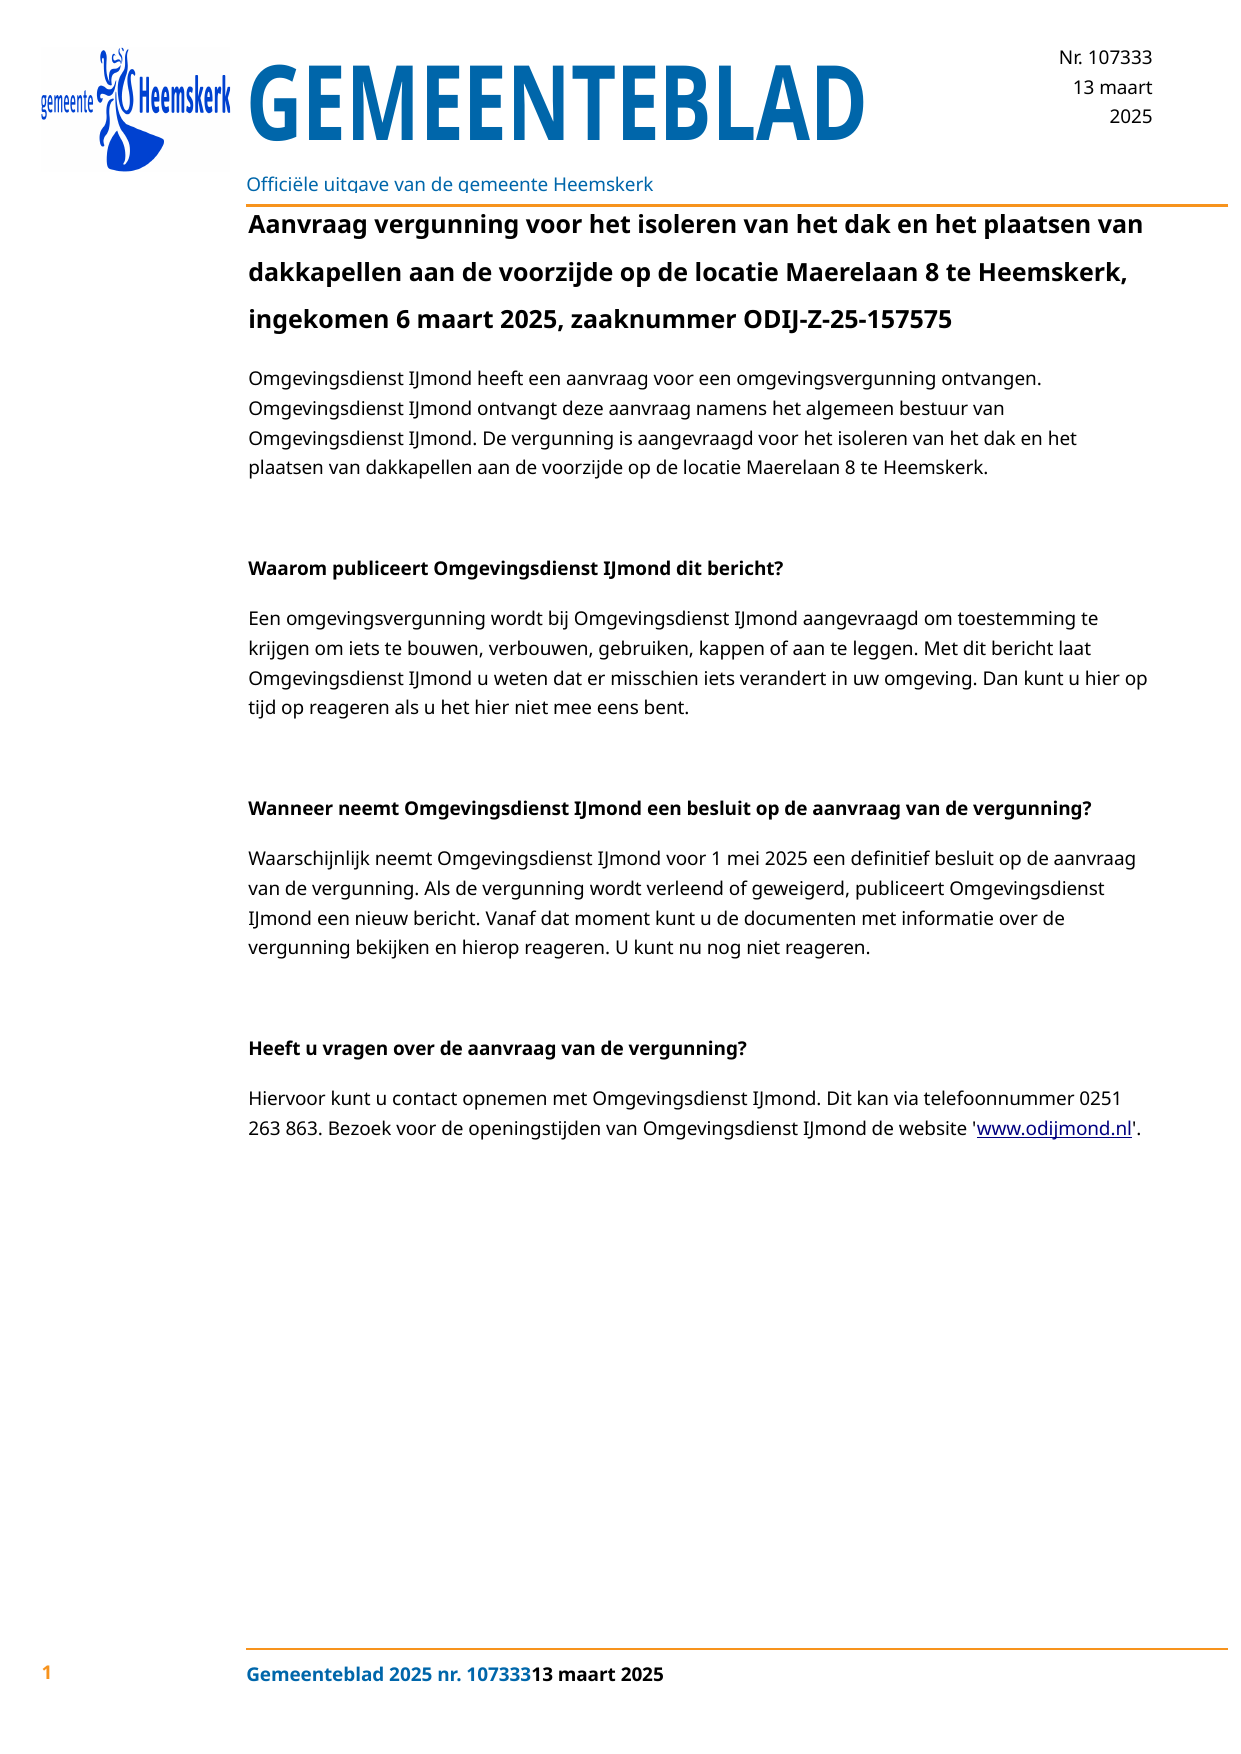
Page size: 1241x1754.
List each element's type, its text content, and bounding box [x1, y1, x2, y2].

text Een omgevingsvergunning wordt bij Omgevingsdienst IJmond aangevraagd om toestemming te krijgen om iets te bouwen, verbouwen, gebruiken, kappen of aan te leggen. Met dit bericht laat Omgevingsdienst IJmond u weten dat er misschien iets verandert in uw omgeving. Dan kunt u hier op tijd op reageren als u het hier niet mee eens bent. [248, 606, 1152, 720]
text Wanneer neemt Omgevingsdienst IJmond een besluit op de aanvraag van de vergunning? [248, 795, 1152, 821]
text Heeft u vragen over de aanvraag van de vergunning? [248, 1035, 1152, 1061]
text Hiervoor kunt u contact opnemen met Omgevingsdienst IJmond. Dit kan via telefoonnummer 0251 263 863. Bezoek voor de openingstijden van Omgevingsdienst IJmond de website 'www.odijmond.nl'. [248, 1086, 1152, 1141]
picture [41, 47, 231, 172]
text Omgevingsdienst IJmond heeft een aanvraag voor een omgevingsvergunning ontvangen. Omgevingsdienst IJmond ontvangt deze aanvraag namens het algemeen bestuur van Omgevingsdienst IJmond. De vergunning is aangevraagd voor het isoleren van het dak en het plaatsen van dakkapellen aan de voorzijde op de locatie Maerelaan 8 te Heemskerk. [248, 366, 1152, 480]
text Waarschijnlijk neemt Omgevingsdienst IJmond voor 1 mei 2025 een definitief besluit op de aanvraag van de vergunning. Als de vergunning wordt verleend of geweigerd, publiceert Omgevingsdienst IJmond een nieuw bericht. Vanaf dat moment kunt u de documenten met informatie over de vergunning bekijken en hierop reageren. U kunt nu nog niet reageren. [248, 846, 1152, 960]
text Aanvraag vergunning voor het isoleren van het dak en het plaatsen van dakkapellen aan de voorzijde op de locatie Maerelaan 8 te Heemskerk, ingekomen 6 maart 2025, zaaknummer ODIJ-Z-25-157575 [248, 207, 1152, 336]
text Waarom publiceert Omgevingsdienst IJmond dit bericht? [248, 555, 1152, 581]
